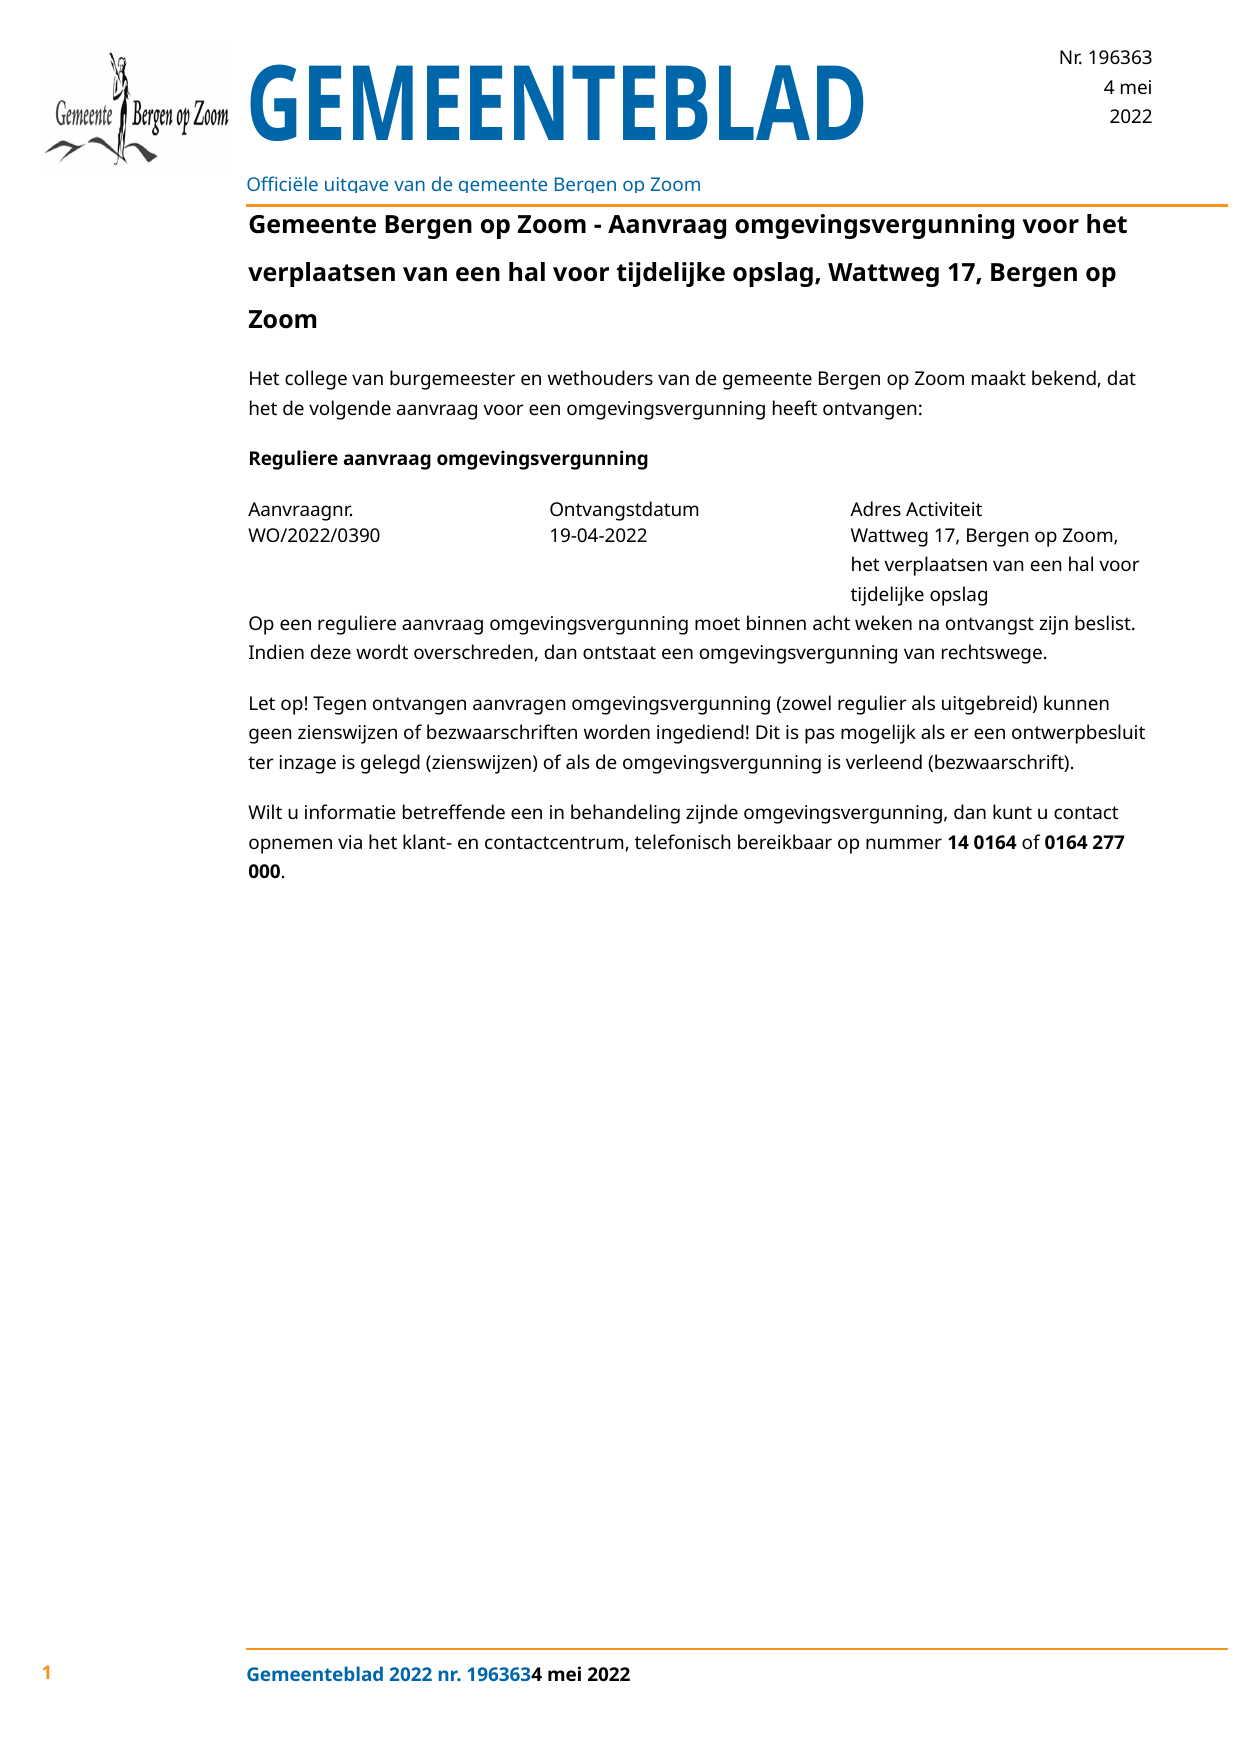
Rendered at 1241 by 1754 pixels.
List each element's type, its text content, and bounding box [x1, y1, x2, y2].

table_cell Wattweg 17, Bergen op Zoom, het verplaatsen van een hal voor tijdelijke opslag [850, 522, 1152, 607]
table_cell WO/2022/0390 [248, 522, 549, 607]
text Reguliere aanvraag omgevingsvergunning [248, 446, 1152, 471]
table_header Ontvangstdatum [549, 496, 850, 522]
picture [41, 47, 231, 172]
table_header Aanvraagnr. [248, 496, 549, 522]
text Gemeente Bergen op Zoom - Aanvraag omgevingsvergunning voor het verplaatsen van een hal voor tijdelijke opslag, Wattweg 17, Bergen op Zoom [248, 207, 1152, 336]
text Op een reguliere aanvraag omgevingsvergunning moet binnen acht weken na ontvangst zijn beslist. Indien deze wordt overschreden, dan ontstaat een omgevingsvergunning van rechtswege. [248, 610, 1152, 665]
table_cell 19-04-2022 [549, 522, 850, 607]
text Wilt u informatie betreffende een in behandeling zijnde omgevingsvergunning, dan kunt u contact opnemen via het klant- en contactcentrum, telefonisch bereikbaar op nummer 14 0164 of 0164 277 000. [248, 799, 1152, 884]
text Het college van burgemeester en wethouders van de gemeente Bergen op Zoom maakt bekend, dat het de volgende aanvraag voor een omgevingsvergunning heeft ontvangen: [248, 366, 1152, 421]
table_header Adres Activiteit [850, 496, 1152, 522]
text Let op! Tegen ontvangen aanvragen omgevingsvergunning (zowel regulier als uitgebreid) kunnen geen zienswijzen of bezwaarschriften worden ingediend! Dit is pas mogelijk als er een ontwerpbesluit ter inzage is gelegd (zienswijzen) of als de omgevingsvergunning is verleend (bezwaarschrift). [248, 690, 1152, 775]
